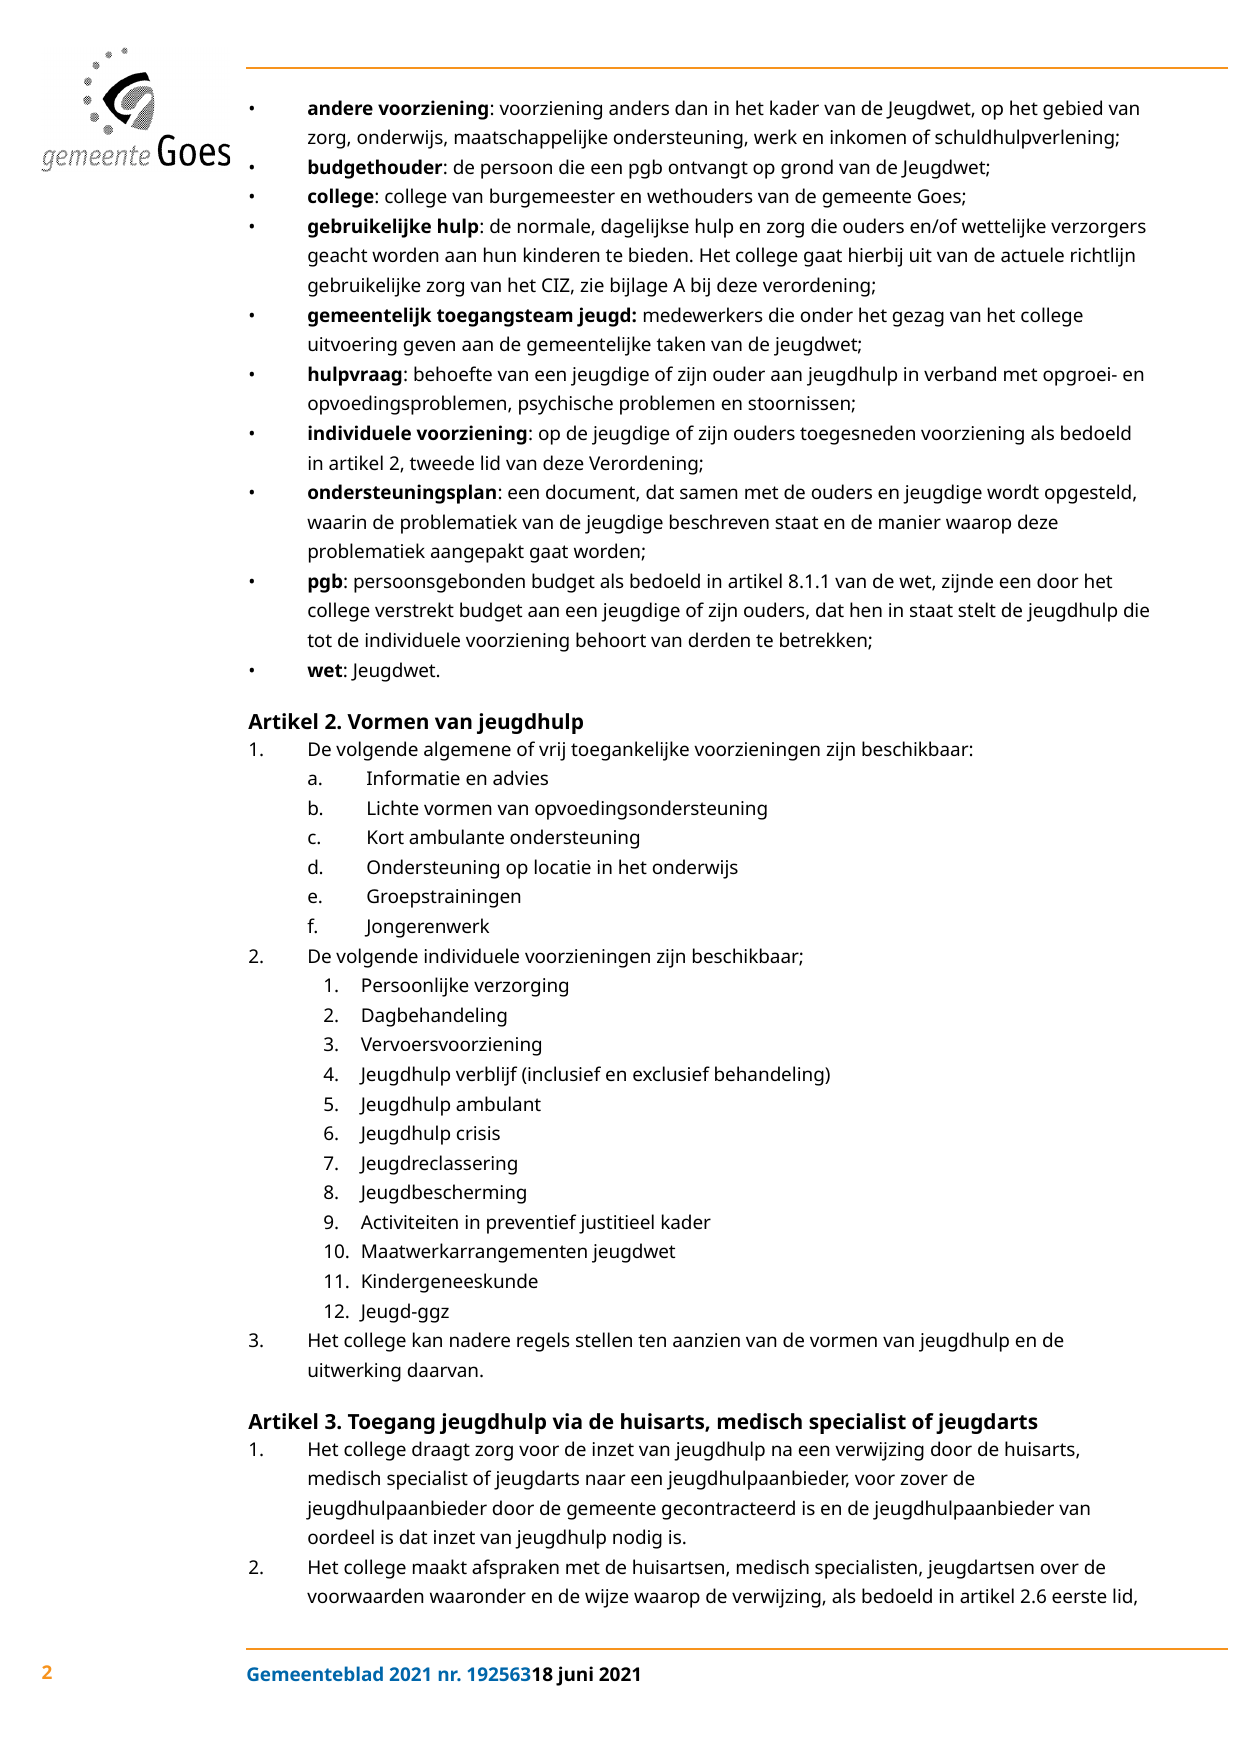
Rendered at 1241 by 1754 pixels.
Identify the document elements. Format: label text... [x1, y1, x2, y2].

list Jeugdhulp ambulant [323, 1091, 1152, 1116]
list Het college draagt zorg voor de inzet van jeugdhulp na een verwijzing door de huisarts, medisch specialist of jeugdarts naar een jeugdhulpaanbieder, voor zover de jeugdhulpaanbieder door de gemeente gecontracteerd is en de jeugdhulpaanbieder van oordeel is dat inzet van jeugdhulp nodig is. [248, 1436, 1152, 1550]
list Het college maakt afspraken met de huisartsen, medisch specialisten, jeugdartsen over de voorwaarden waaronder en de wijze waarop de verwijzing, als bedoeld in artikel 2.6 eerste lid, [248, 1554, 1152, 1609]
list Kindergeneeskunde [323, 1268, 1152, 1294]
list Jeugdhulp crisis [323, 1120, 1152, 1146]
text Artikel 2. Vormen van jeugdhulp [248, 707, 1152, 736]
list Vervoersvoorziening [323, 1032, 1152, 1057]
list Informatie en advies [307, 765, 1152, 791]
list Lichte vormen van opvoedingsondersteuning [307, 795, 1152, 821]
list Het college kan nadere regels stellen ten aanzien van de vormen van jeugdhulp en de uitwerking daarvan. [248, 1327, 1152, 1383]
list ondersteuningsplan: een document, dat samen met de ouders en jeugdige wordt opgesteld, waarin de problematiek van de jeugdige beschreven staat en de manier waarop deze problematiek aangepakt gaat worden; [248, 479, 1152, 564]
list Jongerenwerk [307, 913, 1152, 939]
list Jeugdhulp verblijf (inclusief en exclusief behandeling) [323, 1061, 1152, 1087]
list andere voorziening: voorziening anders dan in het kader van de Jeugdwet, op het gebied van zorg, onderwijs, maatschappelijke ondersteuning, werk en inkomen of schuldhulpverlening; [248, 95, 1152, 150]
list De volgende algemene of vrij toegankelijke voorzieningen zijn beschikbaar: [248, 736, 1152, 761]
list wet: Jeugdwet. [248, 657, 1152, 683]
list individuele voorziening: op de jeugdige of zijn ouders toegesneden voorziening als bedoeld in artikel 2, tweede lid van deze Verordening; [248, 420, 1152, 476]
list Kort ambulante ondersteuning [307, 824, 1152, 850]
list pgb: persoonsgebonden budget als bedoeld in artikel 8.1.1 van de wet, zijnde een door het college verstrekt budget aan een jeugdige of zijn ouders, dat hen in staat stelt de jeugdhulp die tot de individuele voorziening behoort van derden te betrekken; [248, 568, 1152, 653]
list Maatwerkarrangementen jeugdwet [323, 1239, 1152, 1264]
picture [41, 47, 231, 172]
list gebruikelijke hulp: de normale, dagelijkse hulp en zorg die ouders en/of wettelijke verzorgers geacht worden aan hun kinderen te bieden. Het college gaat hierbij uit van de actuele richtlijn gebruikelijke zorg van het CIZ, zie bijlage A bij deze verordening; [248, 213, 1152, 298]
list Jeugd-ggz [323, 1298, 1152, 1323]
text Artikel 3. Toegang jeugdhulp via de huisarts, medisch specialist of jeugdarts [248, 1407, 1152, 1436]
list gemeentelijk toegangsteam jeugd: medewerkers die onder het gezag van het college uitvoering geven aan de gemeentelijke taken van de jeugdwet; [248, 302, 1152, 357]
list De volgende individuele voorzieningen zijn beschikbaar; [248, 943, 1152, 968]
list Activiteiten in preventief justitieel kader [323, 1209, 1152, 1235]
list Ondersteuning op locatie in het onderwijs [307, 854, 1152, 880]
list Persoonlijke verzorging [323, 972, 1152, 998]
list hulpvraag: behoefte van een jeugdige of zijn ouder aan jeugdhulp in verband met opgroei- en opvoedingsproblemen, psychische problemen en stoornissen; [248, 361, 1152, 416]
list budgethouder: de persoon die een pgb ontvangt op grond van de Jeugdwet; [248, 154, 1152, 180]
list Jeugdbescherming [323, 1179, 1152, 1205]
list Groepstrainingen [307, 884, 1152, 909]
list Dagbehandeling [323, 1002, 1152, 1028]
list Jeugdreclassering [323, 1150, 1152, 1176]
list college: college van burgemeester en wethouders van de gemeente Goes; [248, 183, 1152, 209]
